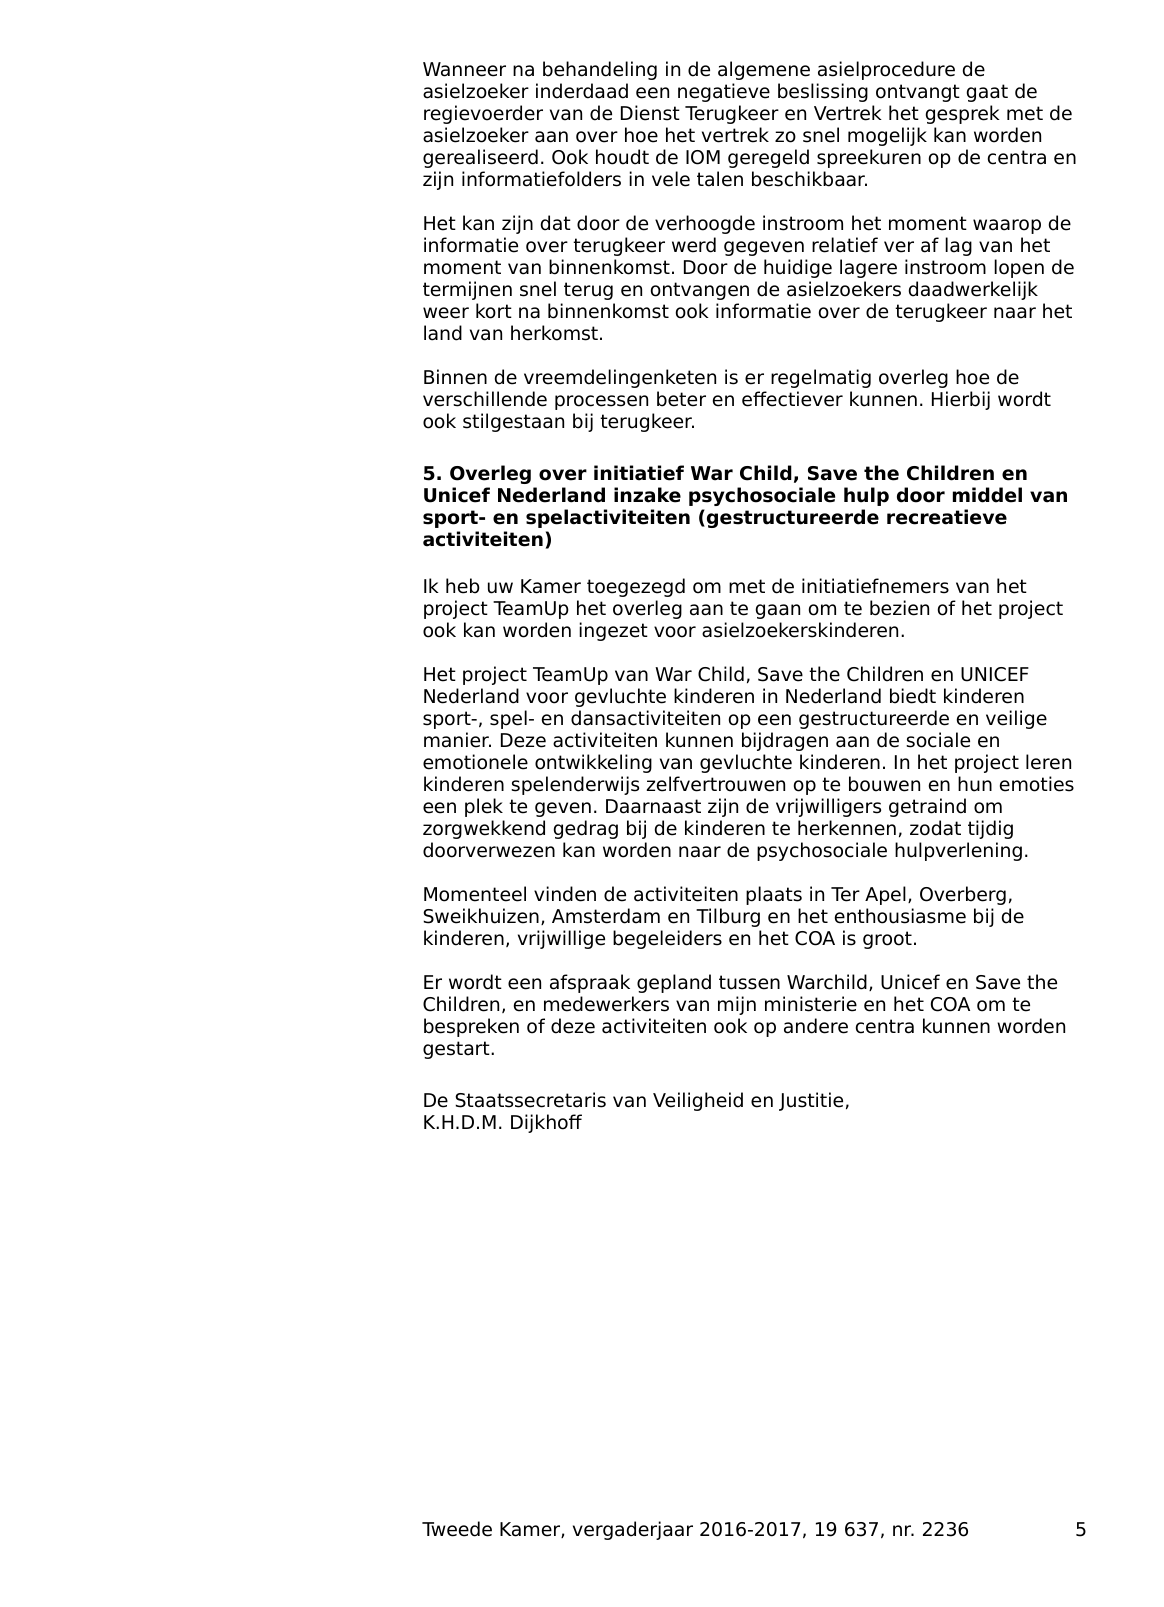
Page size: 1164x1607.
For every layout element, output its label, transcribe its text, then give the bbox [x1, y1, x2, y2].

text De Staatssecretaris van Veiligheid en Justitie, K.H.D.M. Dijkhoff [422, 1090, 1087, 1134]
text Binnen de vreemdelingenketen is er regelmatig overleg hoe de verschillende processen beter en effectiever kunnen. Hierbij wordt ook stilgestaan bij terugkeer. [422, 367, 1087, 433]
text Momenteel vinden de activiteiten plaats in Ter Apel, Overberg, Sweikhuizen, Amsterdam en Tilburg en het enthousiasme bij de kinderen, vrijwillige begeleiders en het COA is groot. [422, 884, 1087, 950]
subtitle 5. Overleg over initiatief War Child, Save the Children en Unicef Nederland inzake psychosociale hulp door middel van sport- en spelactiviteiten (gestructureerde recreatieve activiteiten) [422, 463, 1087, 551]
text Het kan zijn dat door de verhoogde instroom het moment waarop de informatie over terugkeer werd gegeven relatief ver af lag van het moment van binnenkomst. Door de huidige lagere instroom lopen de termijnen snel terug en ontvangen de asielzoekers daadwerkelijk weer kort na binnenkomst ook informatie over de terugkeer naar het land van herkomst. [422, 213, 1087, 345]
text Wanneer na behandeling in de algemene asielprocedure de asielzoeker inderdaad een negatieve beslissing ontvangt gaat de regievoerder van de Dienst Terugkeer en Vertrek het gesprek met de asielzoeker aan over hoe het vertrek zo snel mogelijk kan worden gerealiseerd. Ook houdt de IOM geregeld spreekuren op de centra en zijn informatiefolders in vele talen beschikbaar. [422, 59, 1087, 191]
text Het project TeamUp van War Child, Save the Children en UNICEF Nederland voor gevluchte kinderen in Nederland biedt kinderen sport-, spel- en dansactiviteiten op een gestructureerde en veilige manier. Deze activiteiten kunnen bijdragen aan de sociale en emotionele ontwikkeling van gevluchte kinderen. In het project leren kinderen spelenderwijs zelfvertrouwen op te bouwen en hun emoties een plek te geven. Daarnaast zijn de vrijwilligers getraind om zorgwekkend gedrag bij de kinderen te herkennen, zodat tijdig doorverwezen kan worden naar de psychosociale hulpverlening. [422, 664, 1087, 862]
text Ik heb uw Kamer toegezegd om met de initiatiefnemers van het project TeamUp het overleg aan te gaan om te bezien of het project ook kan worden ingezet voor asielzoekerskinderen. [422, 576, 1087, 642]
text Er wordt een afspraak gepland tussen Warchild, Unicef en Save the Children, en medewerkers van mijn ministerie en het COA om te bespreken of deze activiteiten ook op andere centra kunnen worden gestart. [422, 972, 1087, 1060]
